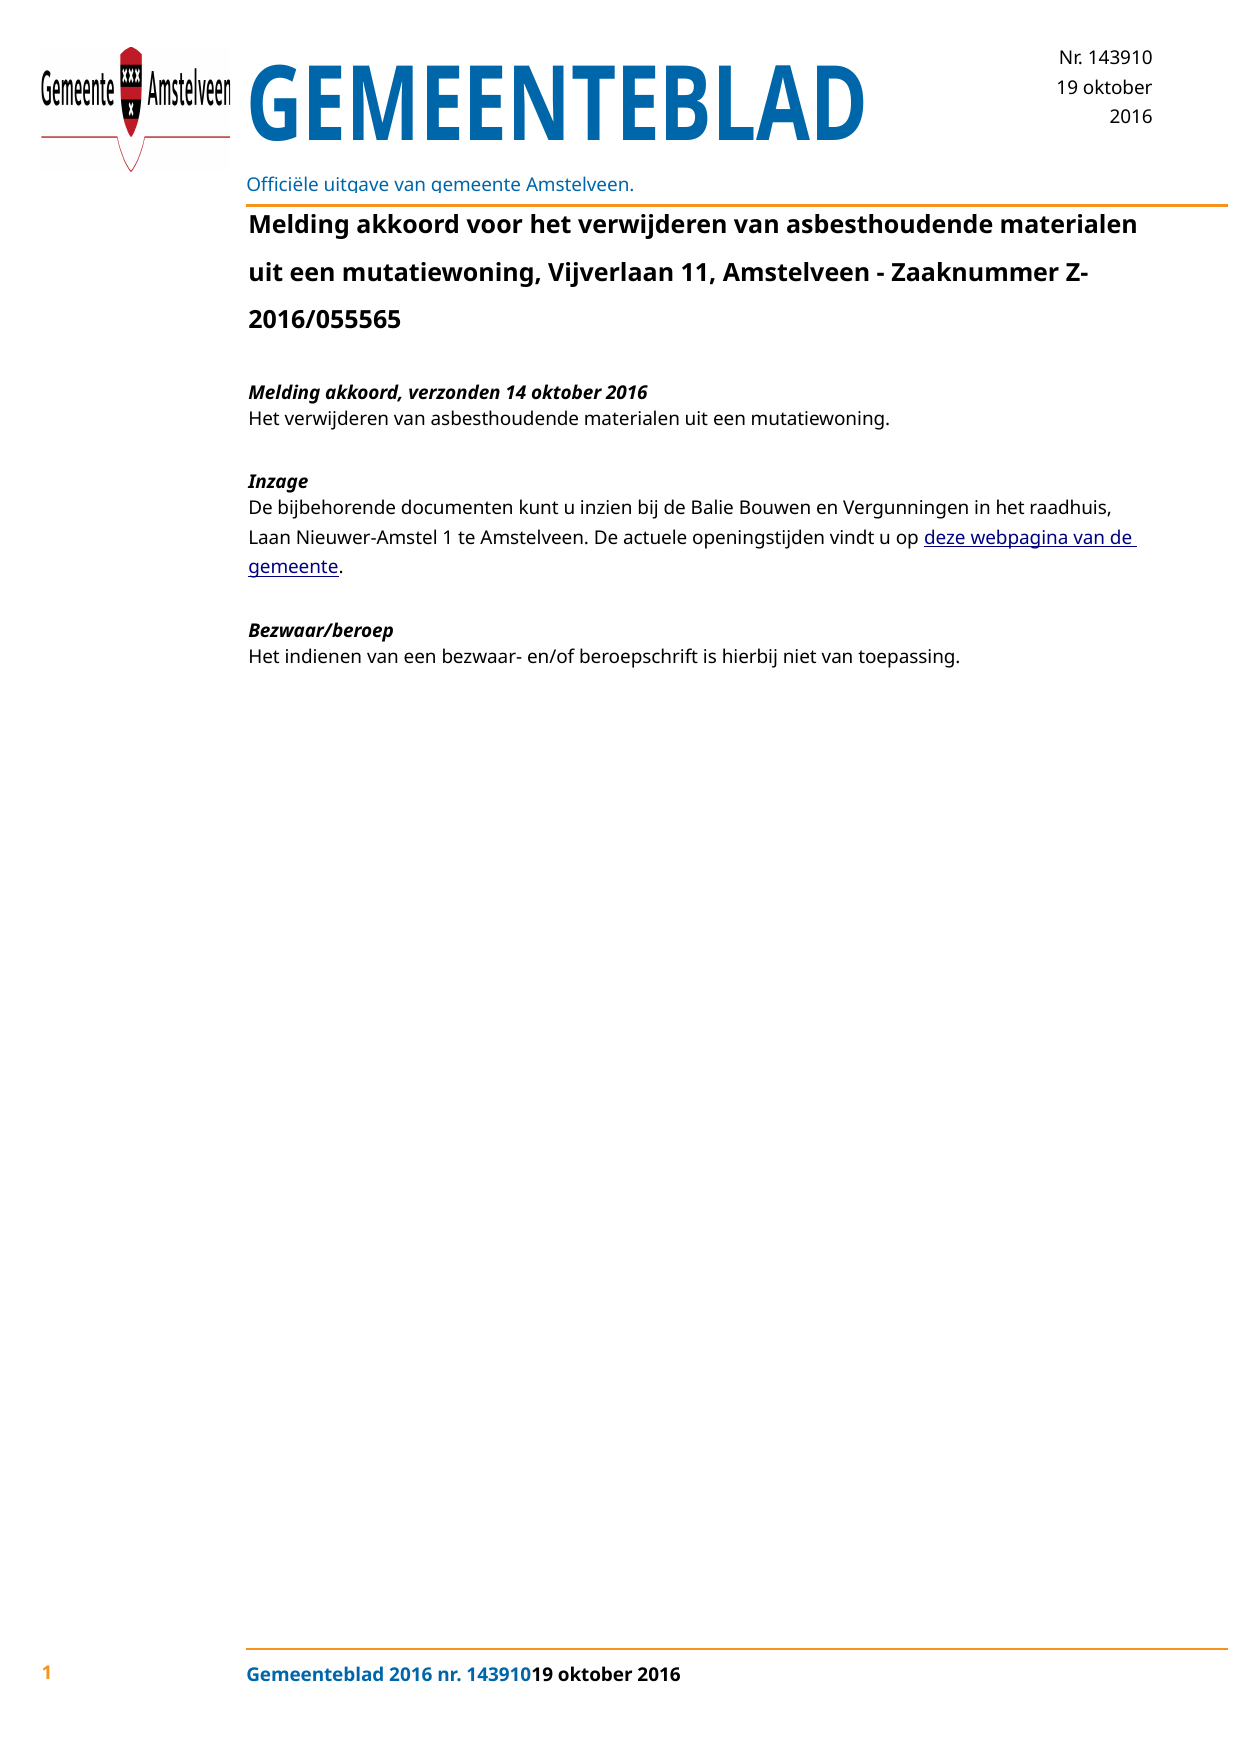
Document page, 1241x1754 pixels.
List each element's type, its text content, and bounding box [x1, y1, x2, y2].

text De bijbehorende documenten kunt u inzien bij de Balie Bouwen en Vergunningen in het raadhuis, Laan Nieuwer-Amstel 1 te Amstelveen. De actuele openingstijden vindt u op deze webpagina van de gemeente. [248, 494, 1152, 579]
picture [41, 47, 231, 172]
text Melding akkoord, verzonden 14 oktober 2016 [248, 379, 1152, 405]
text Melding akkoord voor het verwijderen van asbesthoudende materialen uit een mutatiewoning, Vijverlaan 11, Amstelveen - Zaaknummer Z-2016/055565 [248, 207, 1152, 336]
text Inzage [248, 469, 1152, 494]
text Het indienen van een bezwaar- en/of beroepschrift is hierbij niet van toepassing. [248, 643, 1152, 669]
text Het verwijderen van asbesthoudende materialen uit een mutatiewoning. [248, 405, 1152, 431]
text Bezwaar/beroep [248, 618, 1152, 643]
